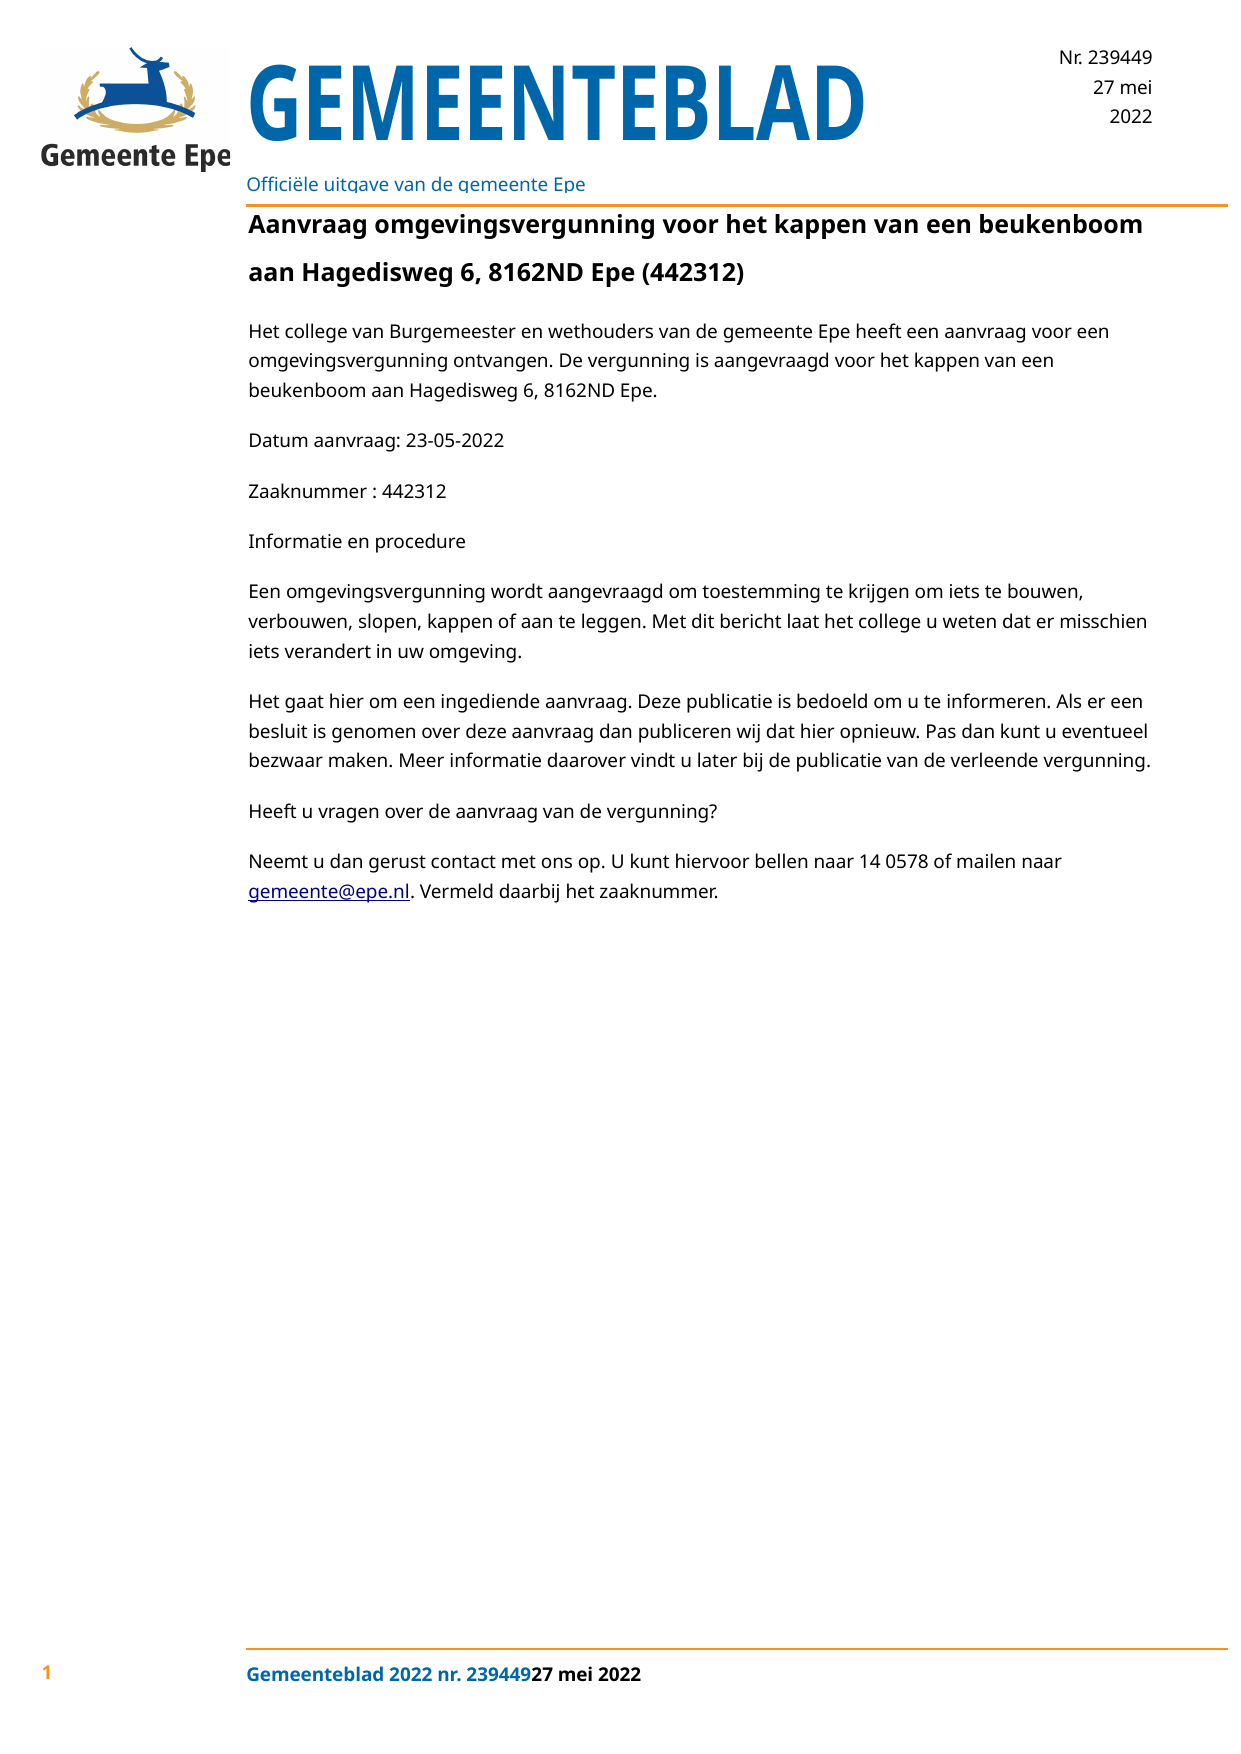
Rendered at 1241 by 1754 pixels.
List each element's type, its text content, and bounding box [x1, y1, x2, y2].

text Heeft u vragen over de aanvraag van de vergunning? [248, 798, 1152, 824]
text Aanvraag omgevingsvergunning voor het kappen van een beukenboom aan Hagedisweg 6, 8162ND Epe (442312) [248, 207, 1152, 288]
text Zaaknummer : 442312 [248, 478, 1152, 504]
text Een omgevingsvergunning wordt aangevraagd om toestemming te krijgen om iets te bouwen, verbouwen, slopen, kappen of aan te leggen. Met dit bericht laat het college u weten dat er misschien iets verandert in uw omgeving. [248, 579, 1152, 664]
text Neemt u dan gerust contact met ons op. U kunt hiervoor bellen naar 14 0578 of mailen naar gemeente@epe.nl. Vermeld daarbij het zaaknummer. [248, 848, 1152, 904]
text Informatie en procedure [248, 528, 1152, 554]
text Het college van Burgemeester en wethouders van de gemeente Epe heeft een aanvraag voor een omgevingsvergunning ontvangen. De vergunning is aangevraagd voor het kappen van een beukenboom aan Hagedisweg 6, 8162ND Epe. [248, 318, 1152, 403]
text Datum aanvraag: 23-05-2022 [248, 427, 1152, 453]
picture [41, 47, 231, 172]
text Het gaat hier om een ingediende aanvraag. Deze publicatie is bedoeld om u te informeren. Als er een besluit is genomen over deze aanvraag dan publiceren wij dat hier opnieuw. Pas dan kunt u eventueel bezwaar maken. Meer informatie daarover vindt u later bij de publicatie van de verleende vergunning. [248, 688, 1152, 773]
